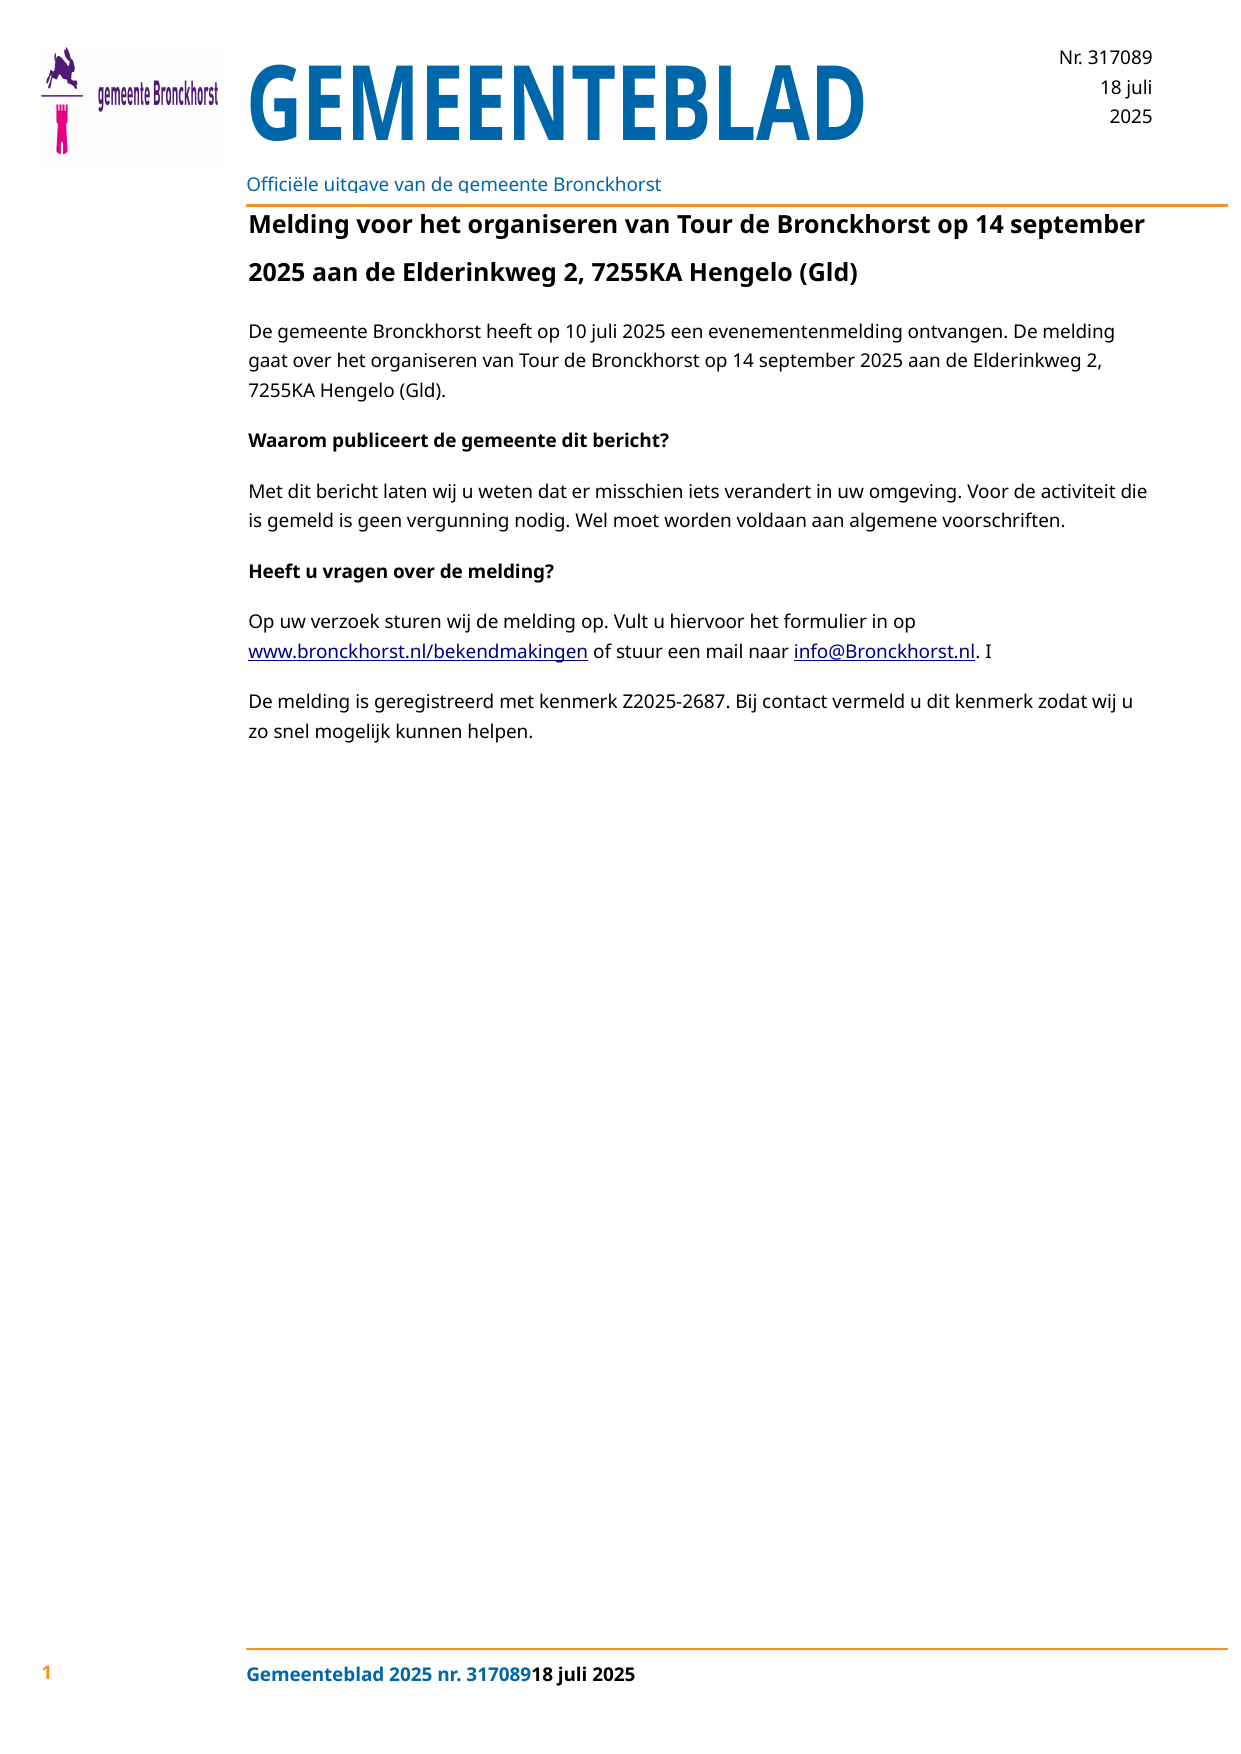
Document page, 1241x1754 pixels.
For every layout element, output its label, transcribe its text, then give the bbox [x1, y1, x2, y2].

text Heeft u vragen over de melding? [248, 558, 1152, 584]
picture [41, 47, 231, 172]
text De melding is geregistreerd met kenmerk Z2025-2687. Bij contact vermeld u dit kenmerk zodat wij u zo snel mogelijk kunnen helpen. [248, 688, 1152, 744]
text Melding voor het organiseren van Tour de Bronckhorst op 14 september 2025 aan de Elderinkweg 2, 7255KA Hengelo (Gld) [248, 207, 1152, 288]
text Op uw verzoek sturen wij de melding op. Vult u hiervoor het formulier in op www.bronckhorst.nl/bekendmakingen of stuur een mail naar info@Bronckhorst.nl. I [248, 608, 1152, 664]
text Met dit bericht laten wij u weten dat er misschien iets verandert in uw omgeving. Voor de activiteit die is gemeld is geen vergunning nodig. Wel moet worden voldaan aan algemene voorschriften. [248, 478, 1152, 533]
text Waarom publiceert de gemeente dit bericht? [248, 427, 1152, 453]
text De gemeente Bronckhorst heeft op 10 juli 2025 een evenementenmelding ontvangen. De melding gaat over het organiseren van Tour de Bronckhorst op 14 september 2025 aan de Elderinkweg 2, 7255KA Hengelo (Gld). [248, 318, 1152, 403]
